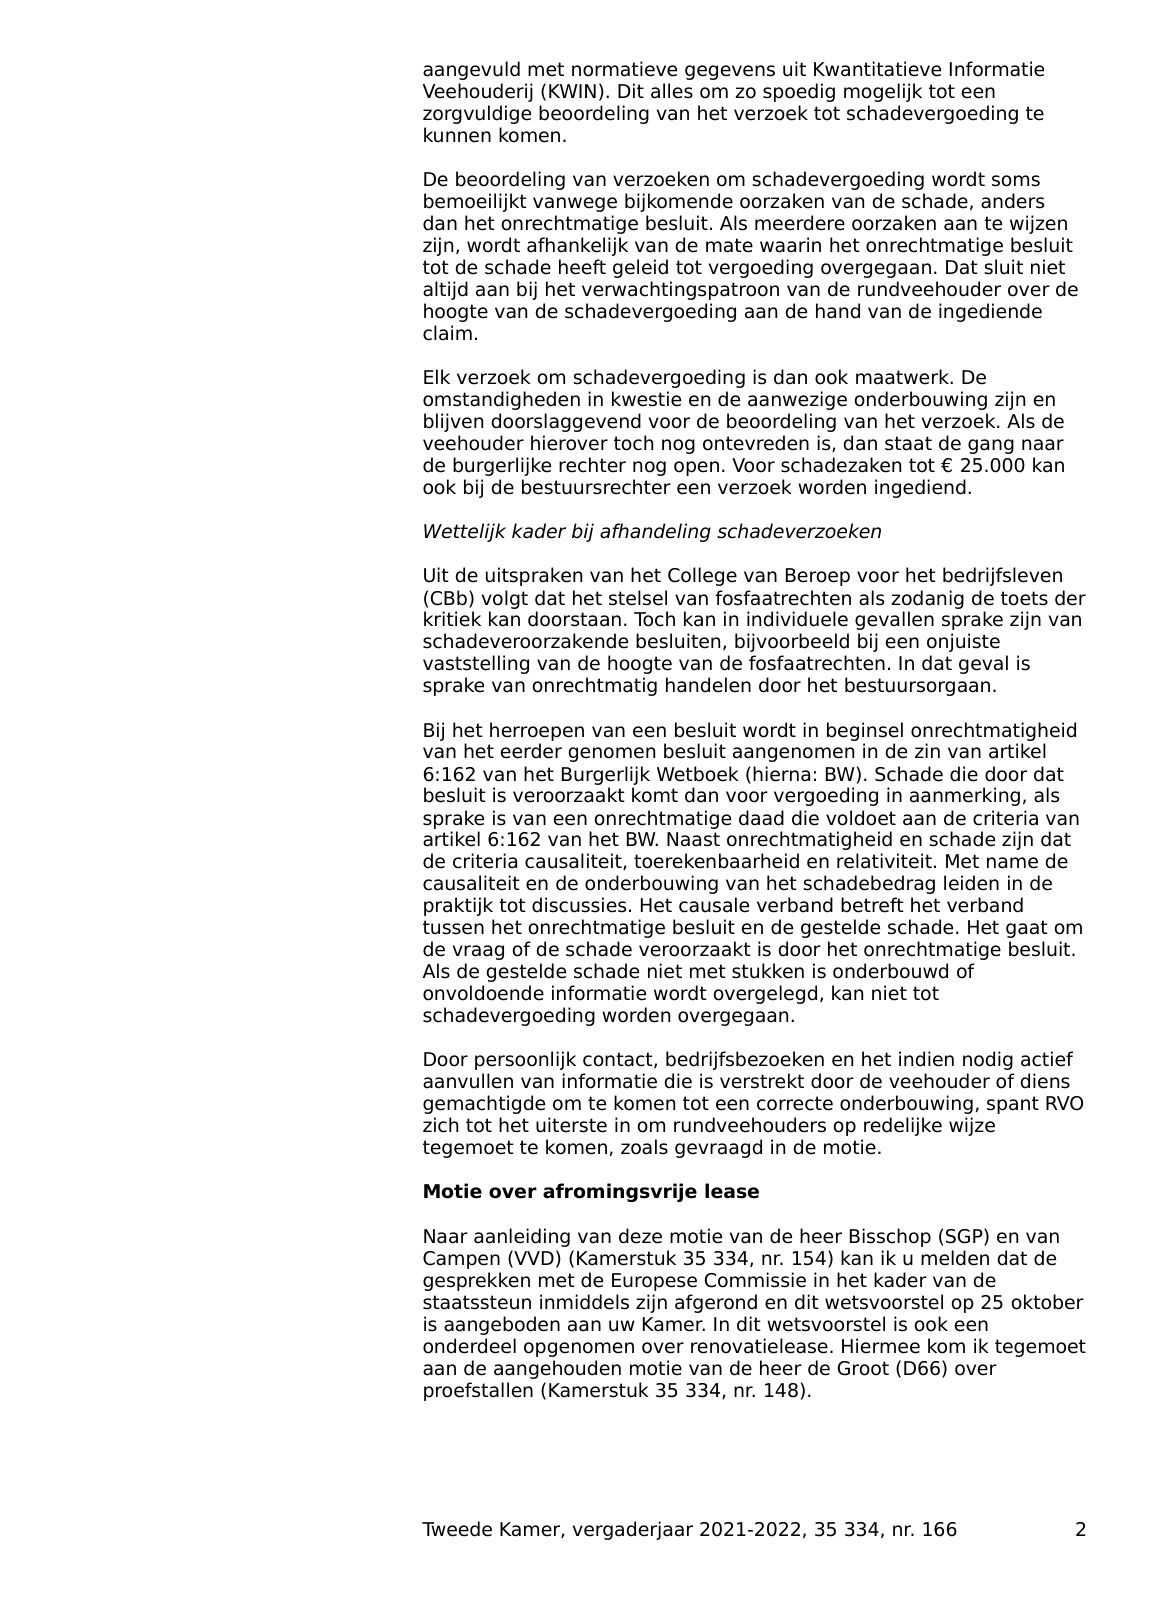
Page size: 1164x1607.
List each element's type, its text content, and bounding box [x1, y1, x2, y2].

subtitle Wettelijk kader bij afhandeling schadeverzoeken [422, 521, 1087, 543]
subtitle Motie over afromingsvrije lease [422, 1181, 1087, 1203]
text aangevuld met normatieve gegevens uit Kwantitatieve Informatie Veehouderij (KWIN). Dit alles om zo spoedig mogelijk tot een zorgvuldige beoordeling van het verzoek tot schadevergoeding te kunnen komen. [422, 59, 1087, 147]
text De beoordeling van verzoeken om schadevergoeding wordt soms bemoeilijkt vanwege bijkomende oorzaken van de schade, anders dan het onrechtmatige besluit. Als meerdere oorzaken aan te wijzen zijn, wordt afhankelijk van de mate waarin het onrechtmatige besluit tot de schade heeft geleid tot vergoeding overgegaan. Dat sluit niet altijd aan bij het verwachtingspatroon van de rundveehouder over de hoogte van de schadevergoeding aan de hand van de ingediende claim. [422, 169, 1087, 345]
text Naar aanleiding van deze motie van de heer Bisschop (SGP) en van Campen (VVD) (Kamerstuk 35 334, nr. 154) kan ik u melden dat de gesprekken met de Europese Commissie in het kader van de staatssteun inmiddels zijn afgerond en dit wetsvoorstel op 25 oktober is aangeboden aan uw Kamer. In dit wetsvoorstel is ook een onderdeel opgenomen over renovatielease. Hiermee kom ik tegemoet aan de aangehouden motie van de heer de Groot (D66) over proefstallen (Kamerstuk 35 334, nr. 148). [422, 1226, 1087, 1401]
text Door persoonlijk contact, bedrijfsbezoeken en het indien nodig actief aanvullen van informatie die is verstrekt door de veehouder of diens gemachtigde om te komen tot een correcte onderbouwing, spant RVO zich tot het uiterste in om rundveehouders op redelijke wijze tegemoet te komen, zoals gevraagd in de motie. [422, 1049, 1087, 1159]
text Elk verzoek om schadevergoeding is dan ook maatwerk. De omstandigheden in kwestie en de aanwezige onderbouwing zijn en blijven doorslaggevend voor de beoordeling van het verzoek. Als de veehouder hierover toch nog ontevreden is, dan staat de gang naar de burgerlijke rechter nog open. Voor schadezaken tot € 25.000 kan ook bij de bestuursrechter een verzoek worden ingediend. [422, 367, 1087, 499]
text Bij het herroepen van een besluit wordt in beginsel onrechtmatigheid van het eerder genomen besluit aangenomen in de zin van artikel 6:162 van het Burgerlijk Wetboek (hierna: BW). Schade die door dat besluit is veroorzaakt komt dan voor vergoeding in aanmerking, als sprake is van een onrechtmatige daad die voldoet aan de criteria van artikel 6:162 van het BW. Naast onrechtmatigheid en schade zijn dat de criteria causaliteit, toerekenbaarheid en relativiteit. Met name de causaliteit en de onderbouwing van het schadebedrag leiden in de praktijk tot discussies. Het causale verband betreft het verband tussen het onrechtmatige besluit en de gestelde schade. Het gaat om de vraag of de schade veroorzaakt is door het onrechtmatige besluit. Als de gestelde schade niet met stukken is onderbouwd of onvoldoende informatie wordt overgelegd, kan niet tot schadevergoeding worden overgegaan. [422, 719, 1087, 1027]
text Uit de uitspraken van het College van Beroep voor het bedrijfsleven (CBb) volgt dat het stelsel van fosfaatrechten als zodanig de toets der kritiek kan doorstaan. Toch kan in individuele gevallen sprake zijn van schadeveroorzakende besluiten, bijvoorbeeld bij een onjuiste vaststelling van de hoogte van de fosfaatrechten. In dat geval is sprake van onrechtmatig handelen door het bestuursorgaan. [422, 565, 1087, 697]
